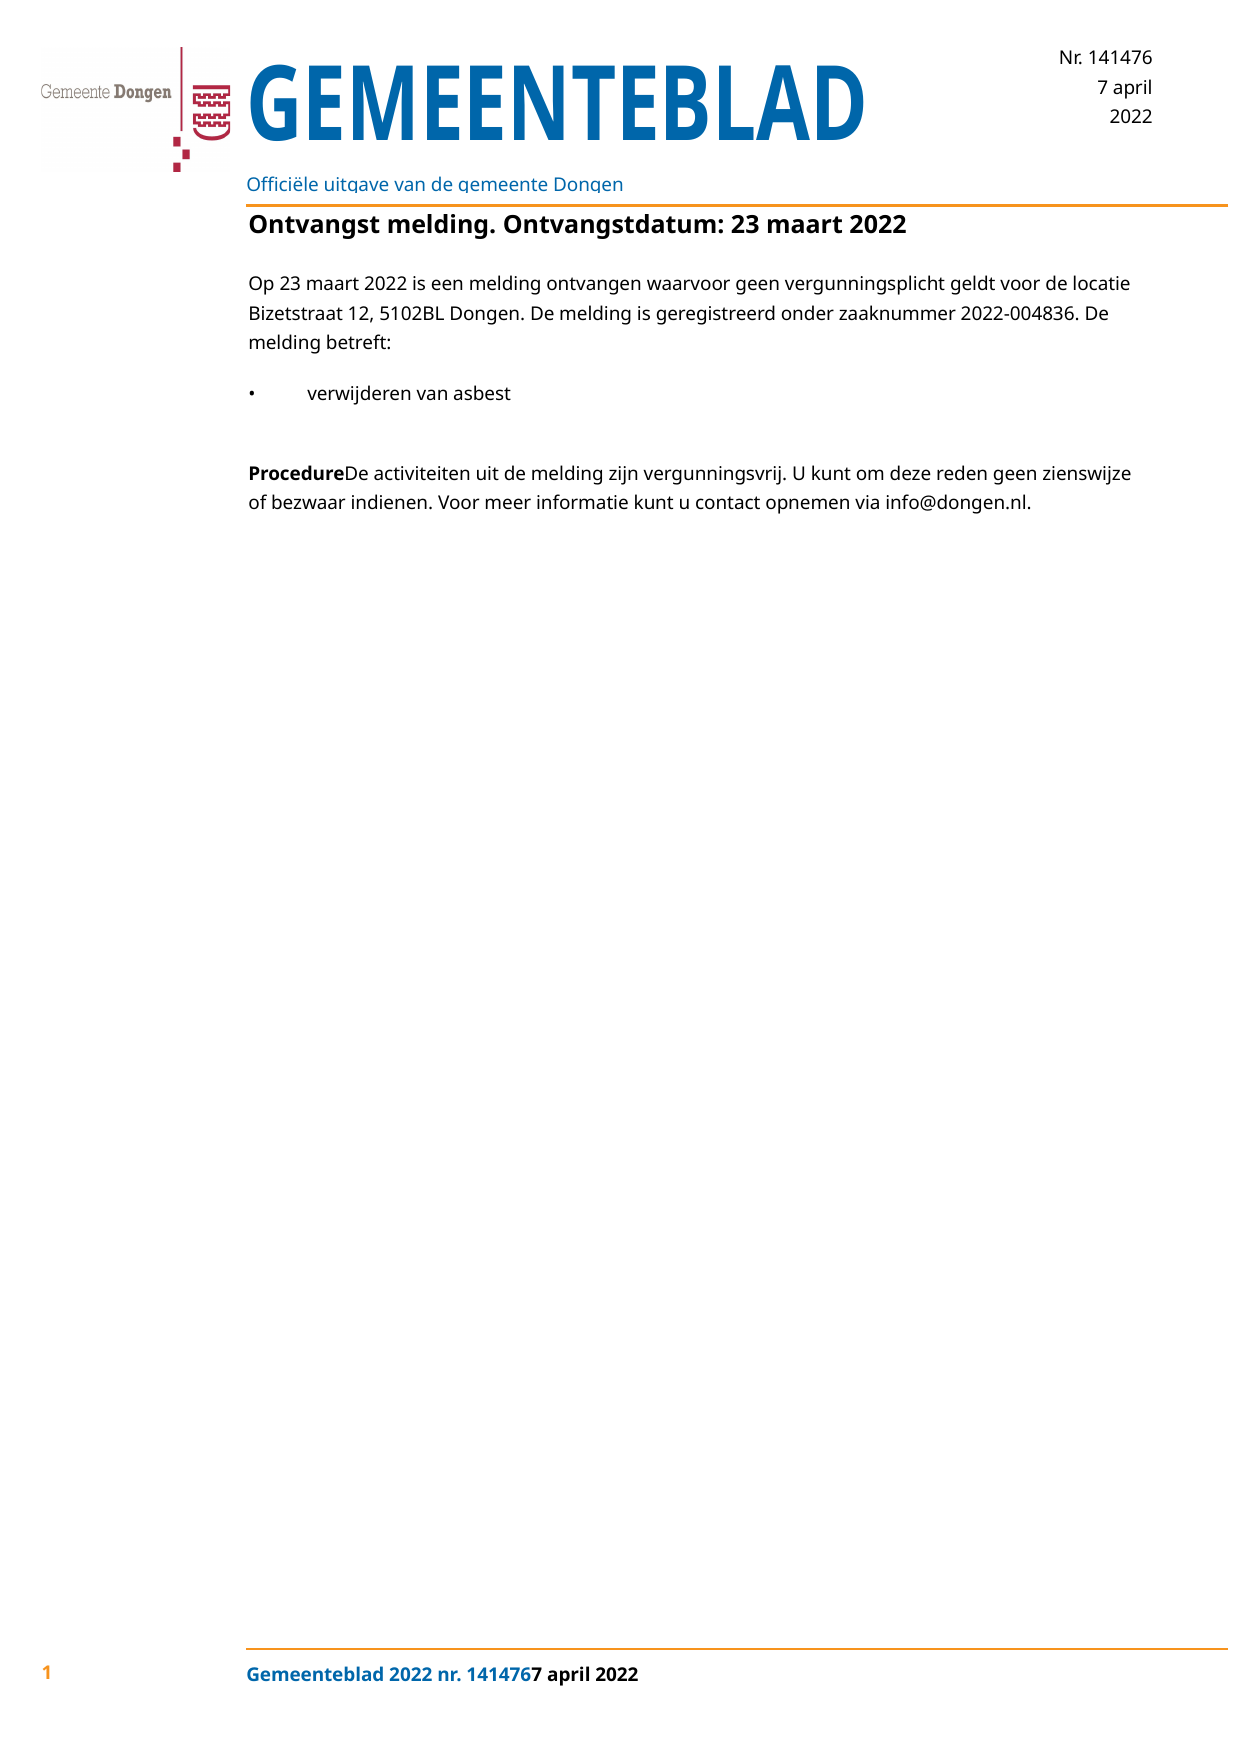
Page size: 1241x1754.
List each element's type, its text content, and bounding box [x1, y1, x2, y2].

text ProcedureDe activiteiten uit de melding zijn vergunningsvrij. U kunt om deze reden geen zienswijze of bezwaar indienen. Voor meer informatie kunt u contact opnemen via info@dongen.nl. [248, 460, 1152, 515]
list verwijderen van asbest [248, 380, 1152, 406]
text Op 23 maart 2022 is een melding ontvangen waarvoor geen vergunningsplicht geldt voor de locatie Bizetstraat 12, 5102BL Dongen. De melding is geregistreerd onder zaaknummer 2022-004836. De melding betreft: [248, 270, 1152, 355]
text Ontvangst melding. Ontvangstdatum: 23 maart 2022 [248, 207, 1152, 241]
picture [41, 47, 231, 172]
